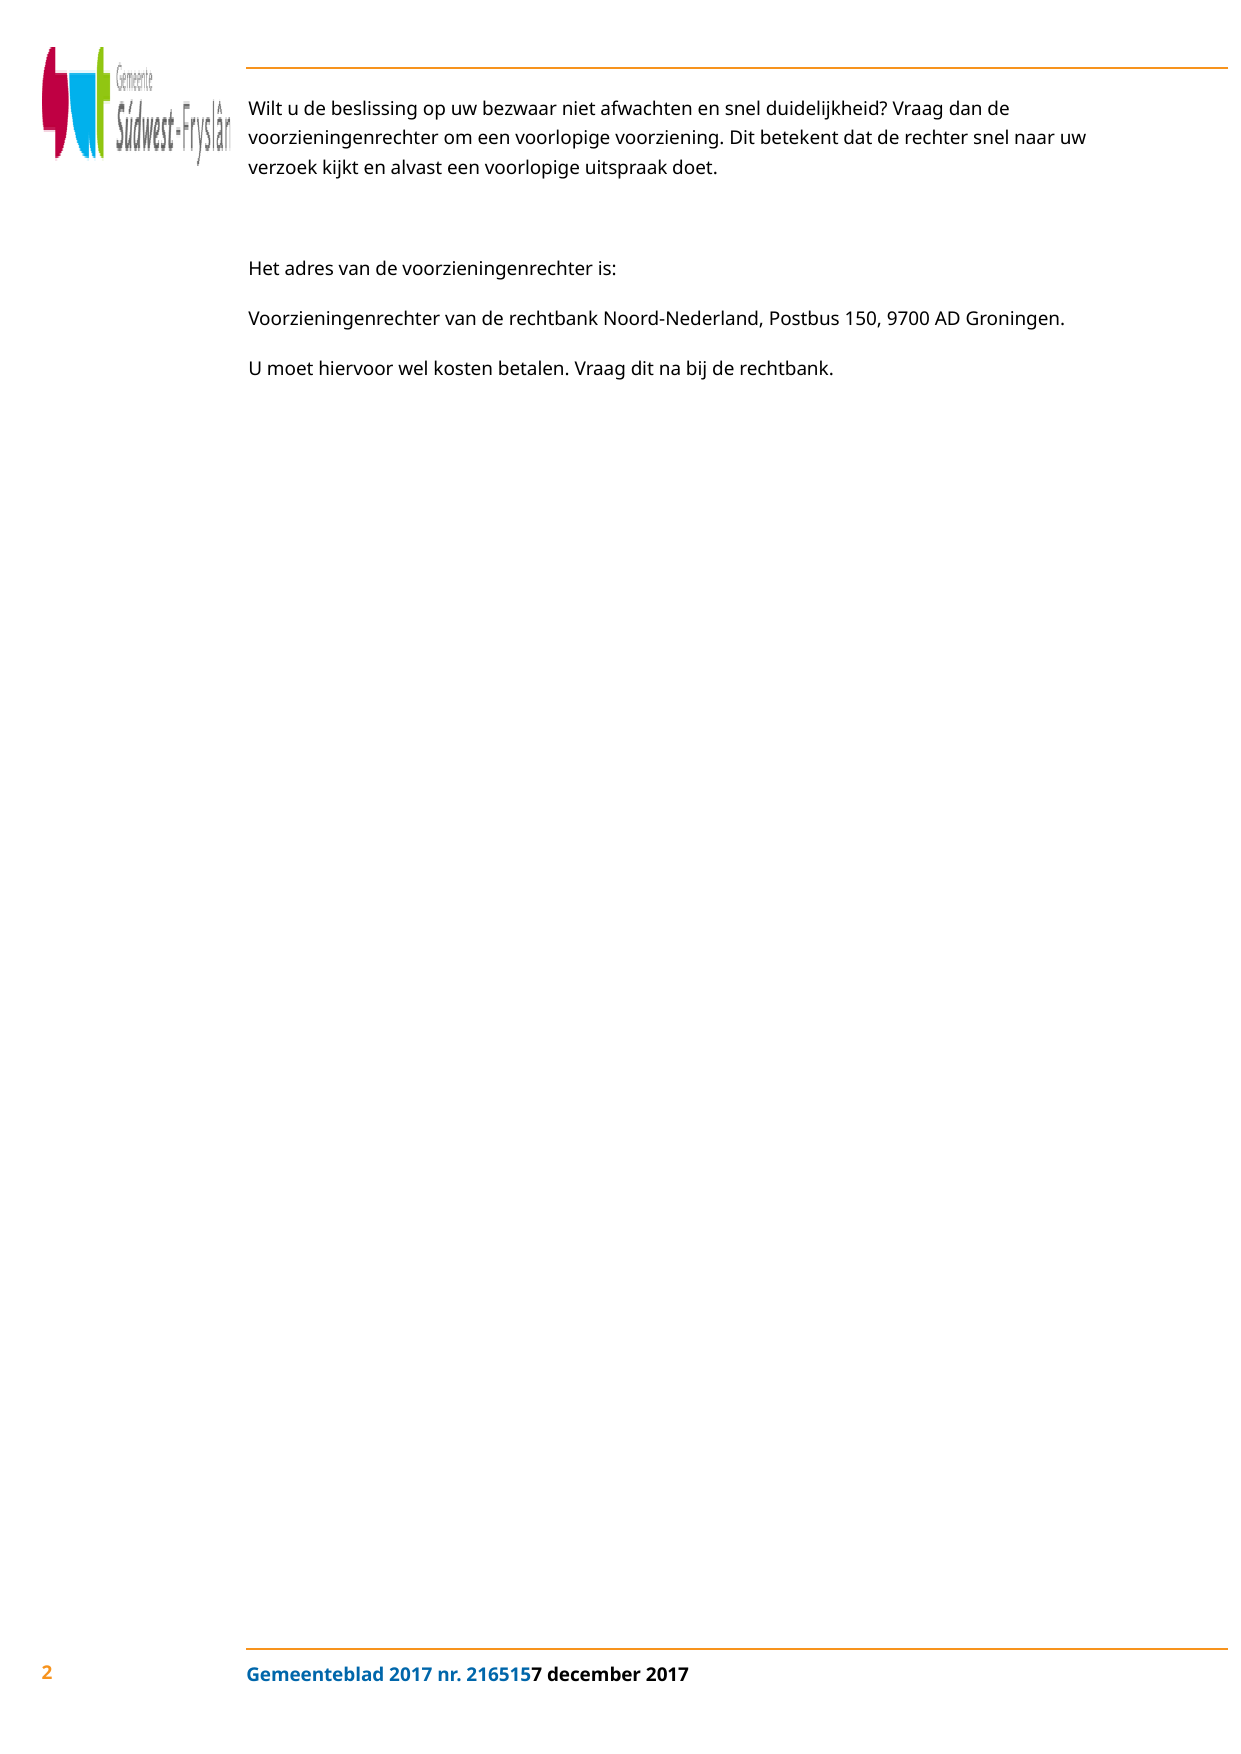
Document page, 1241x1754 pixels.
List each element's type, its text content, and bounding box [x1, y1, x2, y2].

text Voorzieningenrechter van de rechtbank Noord-Nederland, Postbus 150, 9700 AD Groningen. [248, 305, 1152, 331]
text U moet hiervoor wel kosten betalen. Vraag dit na bij de rechtbank. [248, 356, 1152, 381]
text Wilt u de beslissing op uw bezwaar niet afwachten en snel duidelijkheid? Vraag dan de voorzieningenrechter om een voorlopige voorziening. Dit betekent dat de rechter snel naar uw verzoek kijkt en alvast een voorlopige uitspraak doet. [248, 95, 1152, 180]
picture [41, 47, 231, 172]
text Het adres van de voorzieningenrechter is: [248, 255, 1152, 281]
